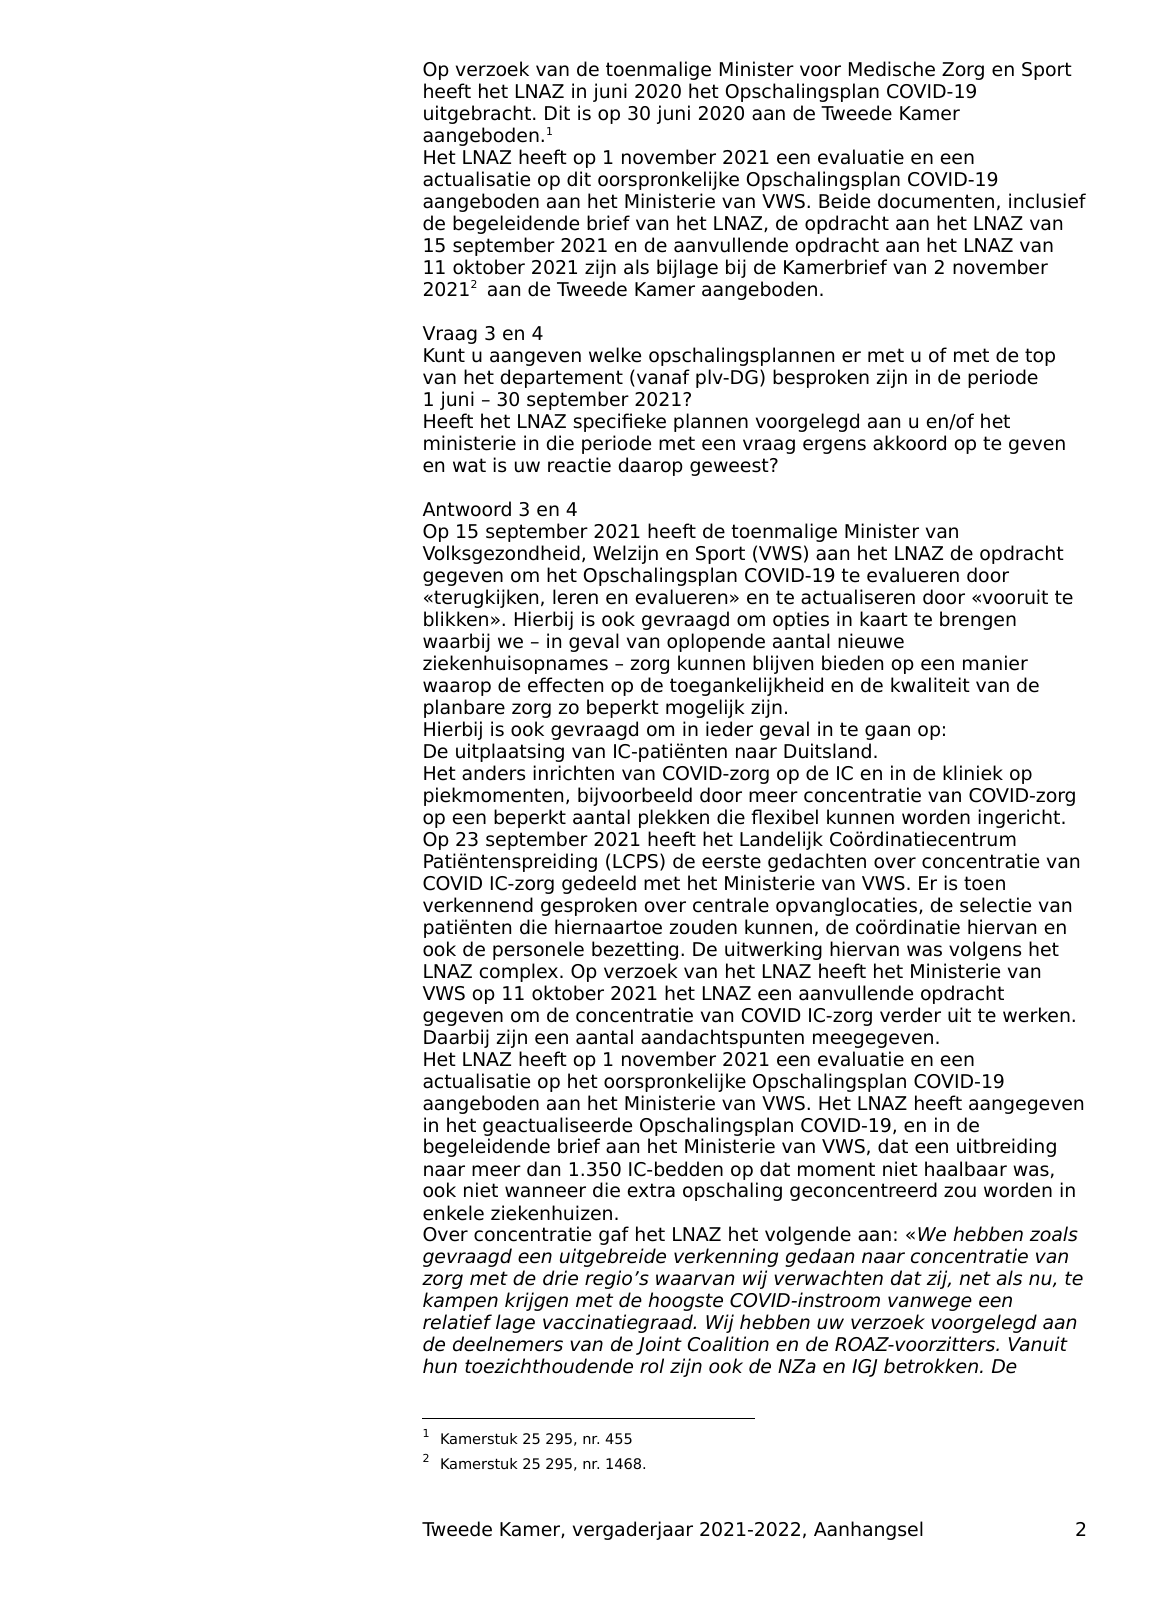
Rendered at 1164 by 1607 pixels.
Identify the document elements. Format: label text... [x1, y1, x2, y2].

text Het LNAZ heeft op 1 november 2021 een evaluatie en een actualisatie op dit oorspronkelijke Opschalingsplan COVID-19 aangeboden aan het Ministerie van VWS. Beide documenten, inclusief de begeleidende brief van het LNAZ, de opdracht aan het LNAZ van 15 september 2021 en de aanvullende opdracht aan het LNAZ van 11 oktober 2021 zijn als bijlage bij de Kamerbrief van 2 november 2021 aan de Tweede Kamer aangeboden. [422, 147, 1087, 301]
text Kamerstuk 25 295, nr. 1468. [422, 1452, 1087, 1474]
text Kunt u aangeven welke opschalingsplannen er met u of met de top van het departement (vanaf plv-DG) besproken zijn in de periode 1 juni – 30 september 2021? [422, 345, 1087, 411]
text Vraag 3 en 4 [422, 323, 1087, 345]
text Hierbij is ook gevraagd om in ieder geval in te gaan op: [422, 719, 1087, 741]
text Over concentratie gaf het LNAZ het volgende aan: «We hebben zoals gevraagd een uitgebreide verkenning gedaan naar concentratie van zorg met de drie regio’s waarvan wij verwachten dat zij, net als nu, te kampen krijgen met de hoogste COVID-instroom vanwege een relatief lage vaccinatiegraad. Wij hebben uw verzoek voorgelegd aan de deelnemers van de Joint Coalition en de ROAZ-voorzitters. Vanuit hun toezichthoudende rol zijn ook de NZa en IGJ betrokken. De [422, 1224, 1087, 1378]
text Het anders inrichten van COVID-zorg op de IC en in de kliniek op piekmomenten, bijvoorbeeld door meer concentratie van COVID-zorg op een beperkt aantal plekken die flexibel kunnen worden ingericht. [422, 763, 1087, 829]
text Op 23 september 2021 heeft het Landelijk Coördinatiecentrum Patiëntenspreiding (LCPS) de eerste gedachten over concentratie van COVID IC-zorg gedeeld met het Ministerie van VWS. Er is toen verkennend gesproken over centrale opvanglocaties, de selectie van patiënten die hiernaartoe zouden kunnen, de coördinatie hiervan en ook de personele bezetting. De uitwerking hiervan was volgens het LNAZ complex. Op verzoek van het LNAZ heeft het Ministerie van VWS op 11 oktober 2021 het LNAZ een aanvullende opdracht gegeven om de concentratie van COVID IC-zorg verder uit te werken. Daarbij zijn een aantal aandachtspunten meegegeven. [422, 829, 1087, 1048]
text Op verzoek van de toenmalige Minister voor Medische Zorg en Sport heeft het LNAZ in juni 2020 het Opschalingsplan COVID-19 uitgebracht. Dit is op 30 juni 2020 aan de Tweede Kamer aangeboden. [422, 59, 1087, 147]
text Het LNAZ heeft op 1 november 2021 een evaluatie en een actualisatie op het oorspronkelijke Opschalingsplan COVID-19 aangeboden aan het Ministerie van VWS. Het LNAZ heeft aangegeven in het geactualiseerde Opschalingsplan COVID-19, en in de begeleidende brief aan het Ministerie van VWS, dat een uitbreiding naar meer dan 1.350 IC-bedden op dat moment niet haalbaar was, ook niet wanneer die extra opschaling geconcentreerd zou worden in enkele ziekenhuizen. [422, 1048, 1087, 1224]
text Antwoord 3 en 4 [422, 499, 1087, 521]
text Op 15 september 2021 heeft de toenmalige Minister van Volksgezondheid, Welzijn en Sport (VWS) aan het LNAZ de opdracht gegeven om het Opschalingsplan COVID-19 te evalueren door «terugkijken, leren en evalueren» en te actualiseren door «vooruit te blikken». Hierbij is ook gevraagd om opties in kaart te brengen waarbij we – in geval van oplopende aantal nieuwe ziekenhuisopnames – zorg kunnen blijven bieden op een manier waarop de effecten op de toegankelijkheid en de kwaliteit van de planbare zorg zo beperkt mogelijk zijn. [422, 521, 1087, 719]
text De uitplaatsing van IC-patiënten naar Duitsland. [422, 741, 1087, 763]
text Kamerstuk 25 295, nr. 455 [422, 1427, 1087, 1449]
text Heeft het LNAZ specifieke plannen voorgelegd aan u en/of het ministerie in die periode met een vraag ergens akkoord op te geven en wat is uw reactie daarop geweest? [422, 411, 1087, 477]
